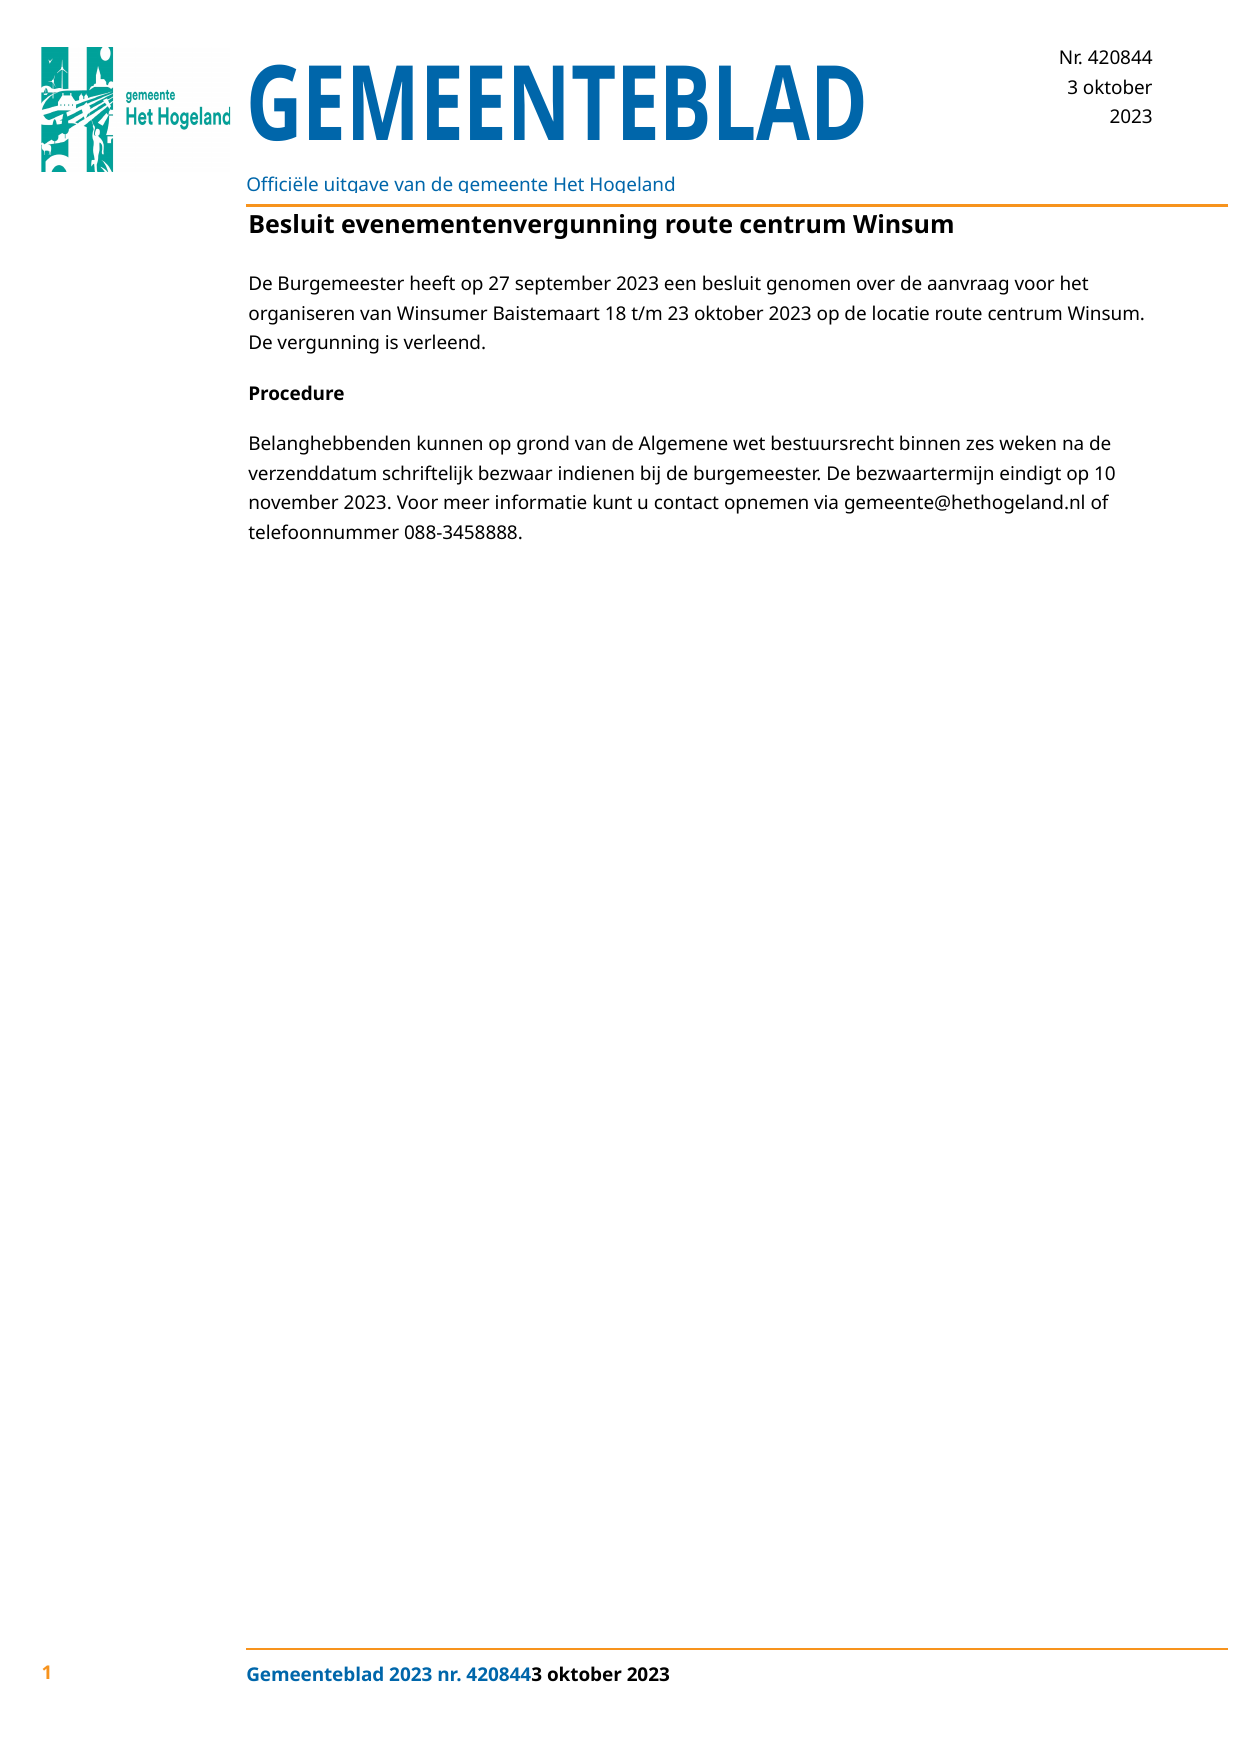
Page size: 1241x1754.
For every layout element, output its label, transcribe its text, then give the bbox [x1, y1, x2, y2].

text Besluit evenementenvergunning route centrum Winsum [248, 207, 1152, 241]
picture [41, 47, 231, 172]
text Belanghebbenden kunnen op grond van de Algemene wet bestuursrecht binnen zes weken na de verzenddatum schriftelijk bezwaar indienen bij de burgemeester. De bezwaartermijn eindigt op 10 november 2023. Voor meer informatie kunt u contact opnemen via gemeente@hethogeland.nl of telefoonnummer 088-3458888. [248, 430, 1152, 545]
text Procedure [248, 380, 1152, 406]
text De Burgemeester heeft op 27 september 2023 een besluit genomen over de aanvraag voor het organiseren van Winsumer Baistemaart 18 t/m 23 oktober 2023 op de locatie route centrum Winsum. De vergunning is verleend. [248, 270, 1152, 355]
